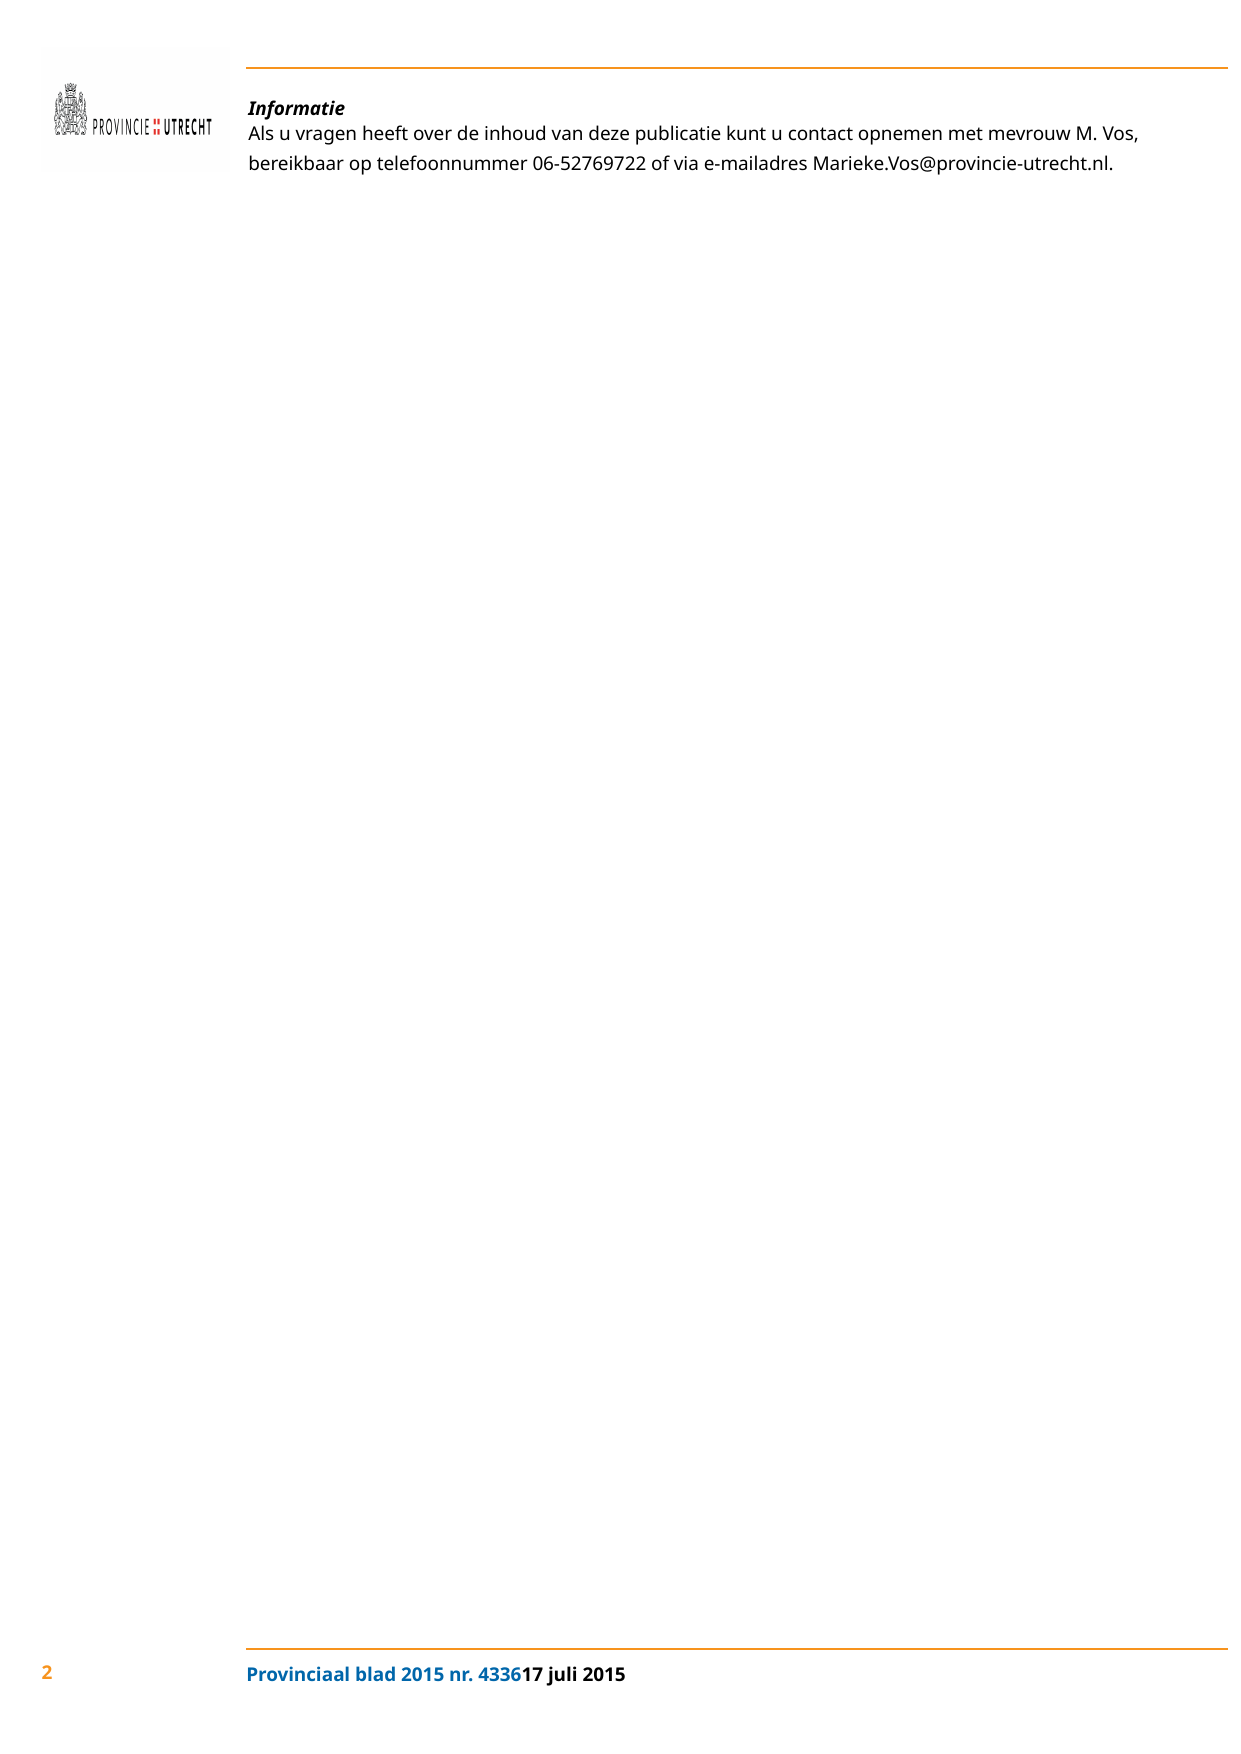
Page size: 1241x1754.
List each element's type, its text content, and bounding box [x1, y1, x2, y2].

text Informatie [248, 95, 1152, 121]
text Als u vragen heeft over de inhoud van deze publicatie kunt u contact opnemen met mevrouw M. Vos, bereikbaar op telefoonnummer 06-52769722 of via e-mailadres Marieke.Vos@provincie-utrecht.nl. [248, 121, 1152, 176]
picture [41, 47, 231, 172]
